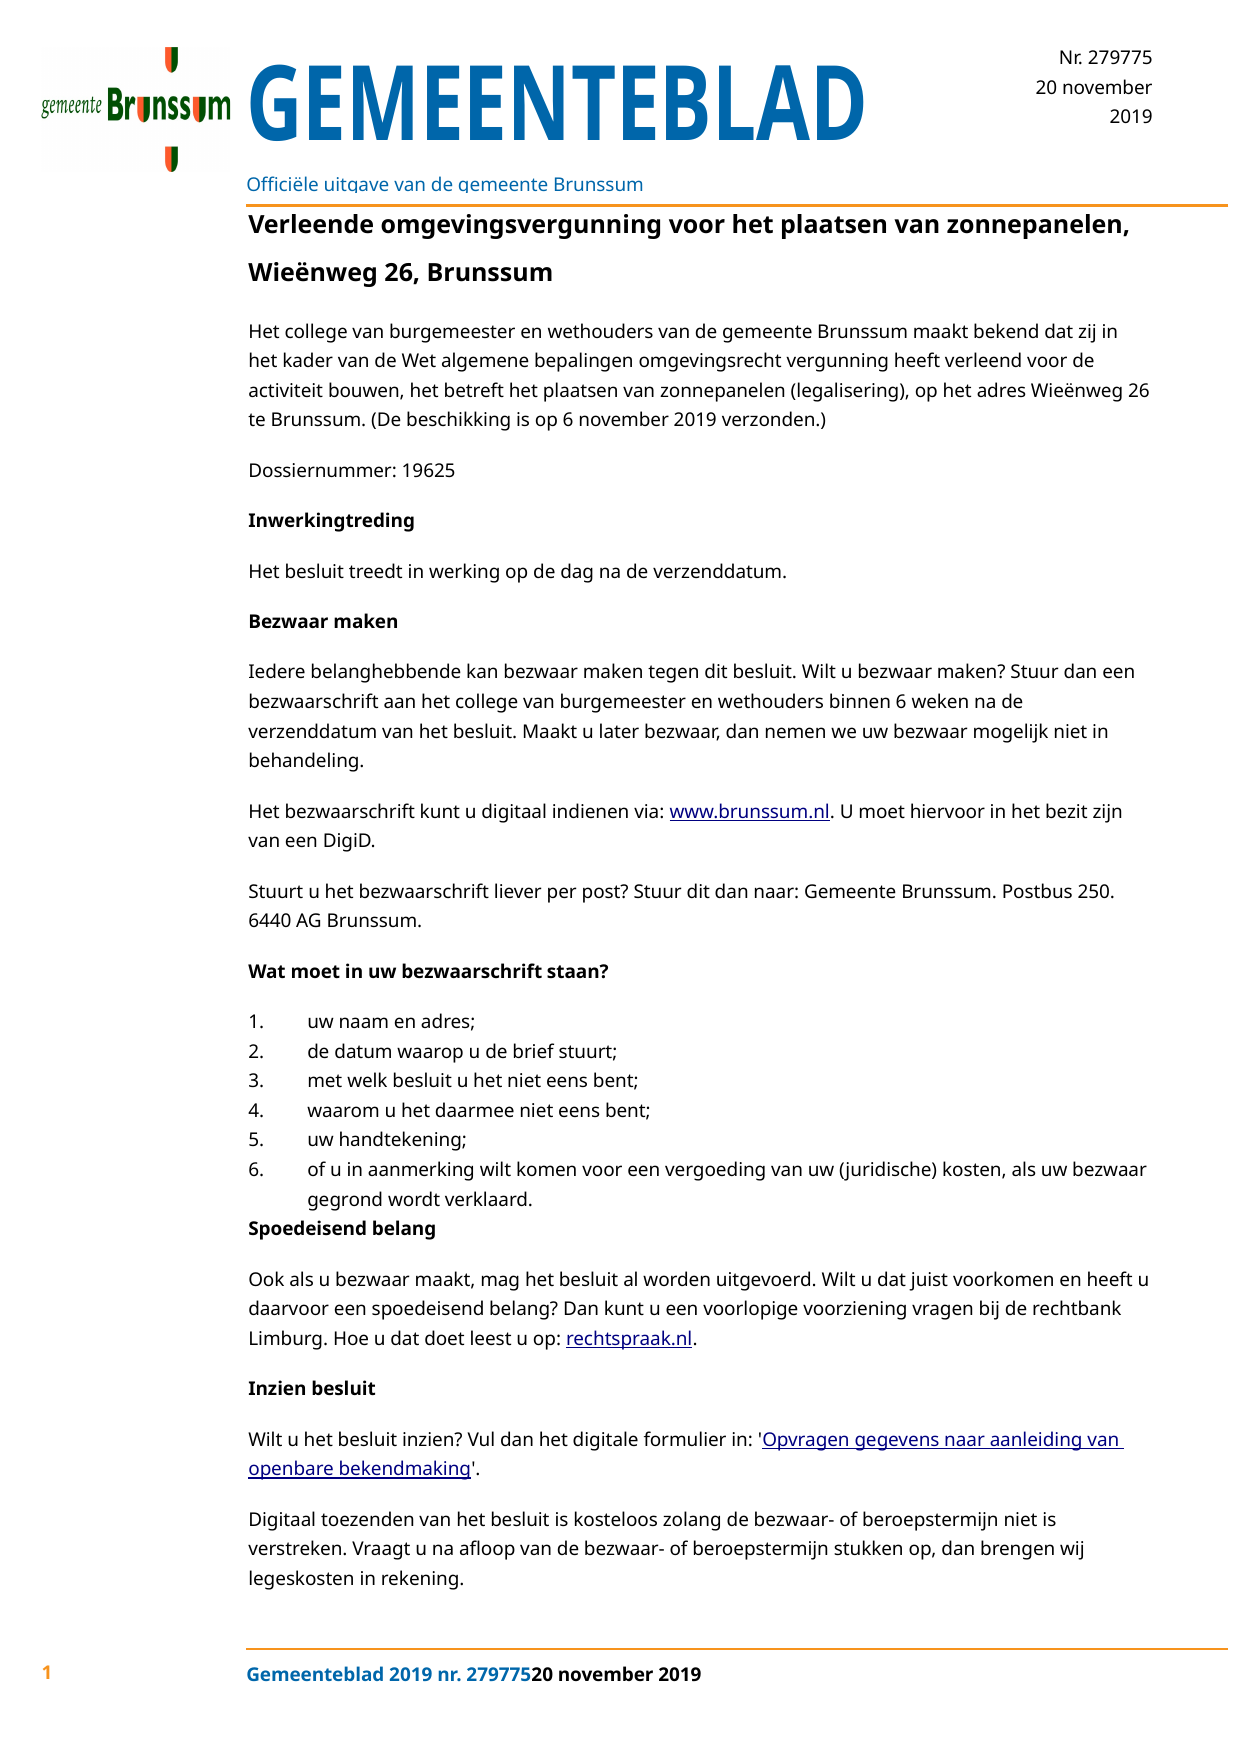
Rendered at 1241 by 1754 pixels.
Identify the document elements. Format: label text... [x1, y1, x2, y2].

list uw handtekening; [248, 1127, 1152, 1152]
text Inzien besluit [248, 1375, 1152, 1401]
text Stuurt u het bezwaarschrift liever per post? Stuur dit dan naar: Gemeente Brunssum. Postbus 250. 6440 AG Brunssum. [248, 878, 1152, 933]
text Digitaal toezenden van het besluit is kosteloos zolang de bezwaar- of beroepstermijn niet is verstreken. Vraagt u na afloop van de bezwaar- of beroepstermijn stukken op, dan brengen wij legeskosten in rekening. [248, 1506, 1152, 1591]
text Wat moet in uw bezwaarschrift staan? [248, 958, 1152, 984]
list de datum waarop u de brief stuurt; [248, 1038, 1152, 1064]
text Iedere belanghebbende kan bezwaar maken tegen dit besluit. Wilt u bezwaar maken? Stuur dan een bezwaarschrift aan het college van burgemeester en wethouders binnen 6 weken na de verzenddatum van het besluit. Maakt u later bezwaar, dan nemen we uw bezwaar mogelijk niet in behandeling. [248, 659, 1152, 773]
list uw naam en adres; [248, 1008, 1152, 1034]
text Het bezwaarschrift kunt u digitaal indienen via: www.brunssum.nl. U moet hiervoor in het bezit zijn van een DigiD. [248, 798, 1152, 853]
text Inwerkingtreding [248, 507, 1152, 533]
list waarom u het daarmee niet eens bent; [248, 1097, 1152, 1123]
list of u in aanmerking wilt komen voor een vergoeding van uw (juridische) kosten, als uw bezwaar gegrond wordt verklaard. [248, 1156, 1152, 1212]
picture [41, 47, 231, 172]
text Ook als u bezwaar maakt, mag het besluit al worden uitgevoerd. Wilt u dat juist voorkomen en heeft u daarvoor een spoedeisend belang? Dan kunt u een voorlopige voorziening vragen bij de rechtbank Limburg. Hoe u dat doet leest u op: rechtspraak.nl. [248, 1266, 1152, 1351]
text Spoedeisend belang [248, 1215, 1152, 1241]
text Het besluit treedt in werking op de dag na de verzenddatum. [248, 558, 1152, 584]
text Het college van burgemeester en wethouders van de gemeente Brunssum maakt bekend dat zij in het kader van de Wet algemene bepalingen omgevingsrecht vergunning heeft verleend voor de activiteit bouwen, het betreft het plaatsen van zonnepanelen (legalisering), op het adres Wieënweg 26 te Brunssum. (De beschikking is op 6 november 2019 verzonden.) [248, 318, 1152, 432]
text Dossiernummer: 19625 [248, 457, 1152, 483]
text Verleende omgevingsvergunning voor het plaatsen van zonnepanelen, Wieënweg 26, Brunssum [248, 207, 1152, 288]
text Bezwaar maken [248, 608, 1152, 634]
text Wilt u het besluit inzien? Vul dan het digitale formulier in: 'Opvragen gegevens naar aanleiding van openbare bekendmaking'. [248, 1426, 1152, 1481]
list met welk besluit u het niet eens bent; [248, 1067, 1152, 1093]
